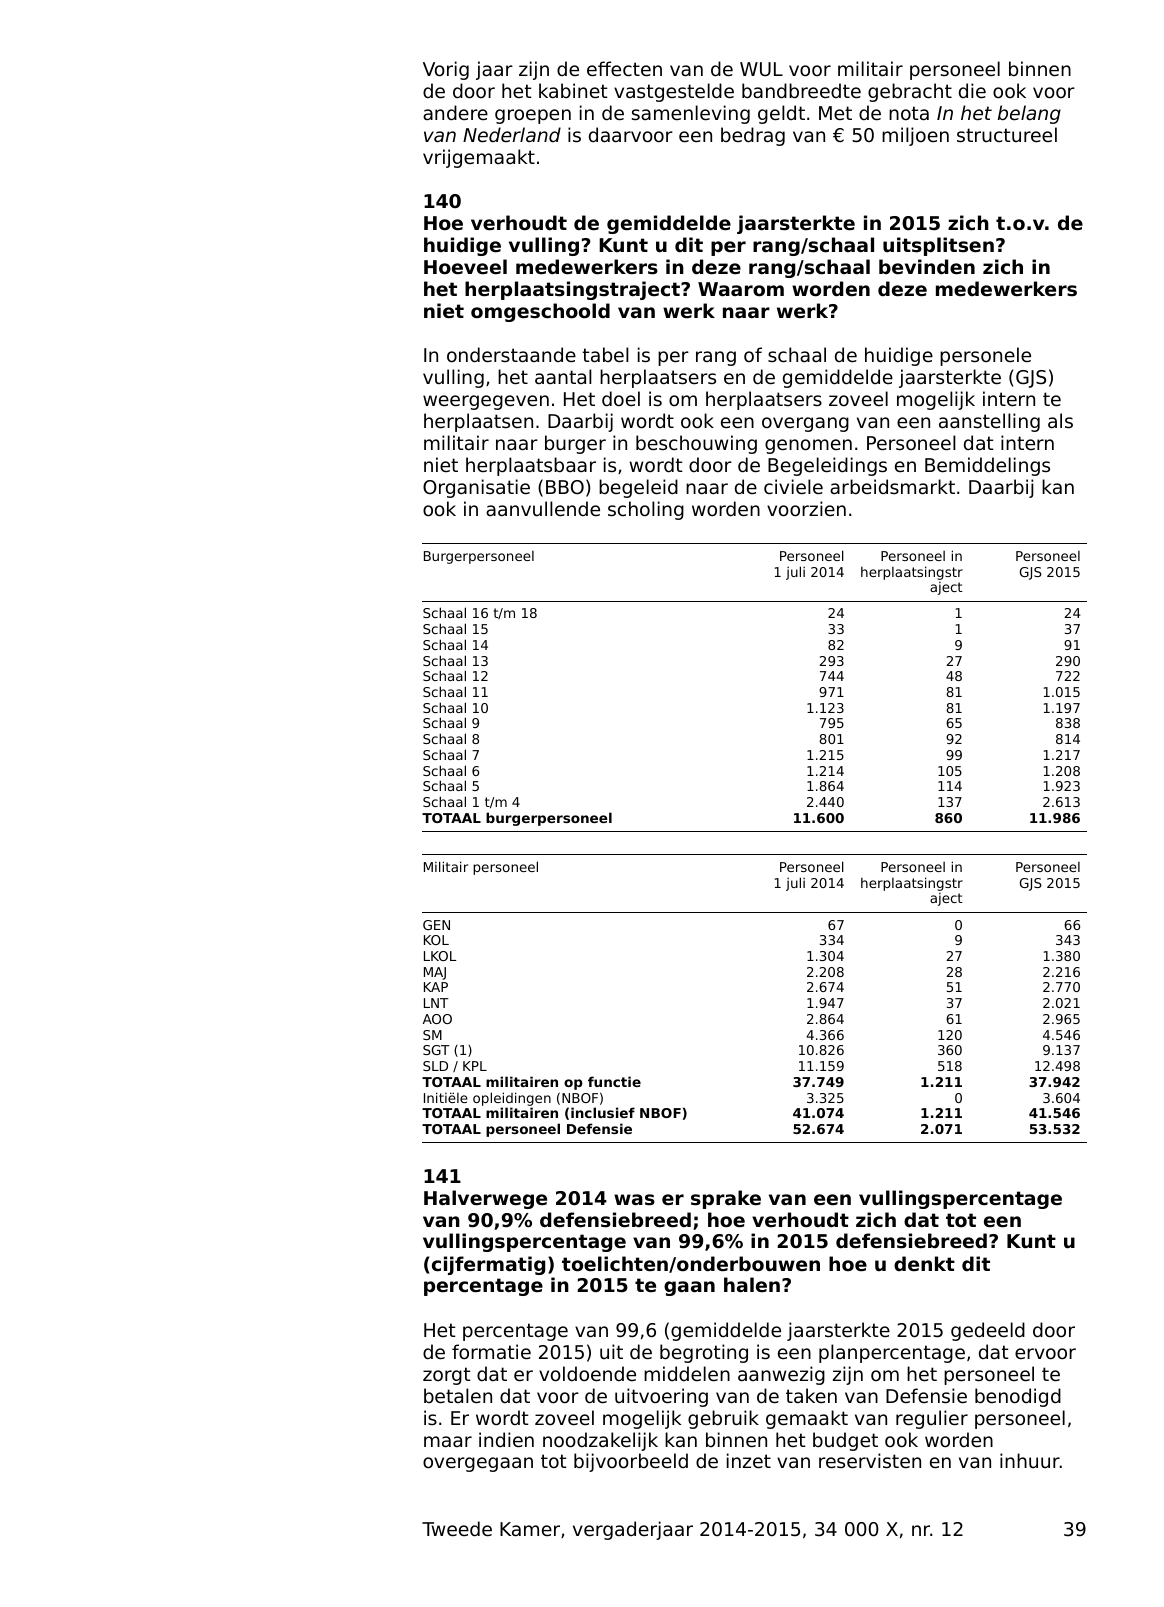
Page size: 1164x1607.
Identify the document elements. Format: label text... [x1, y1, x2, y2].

table_header Personeel in herplaatsingstraject [850, 855, 968, 912]
table_cell 1.123 [732, 701, 850, 716]
table_cell 3.325 [732, 1090, 850, 1106]
text 141 [422, 1166, 1087, 1187]
table_cell Schaal 10 [422, 701, 732, 716]
table_cell 67 [732, 913, 850, 933]
table_cell 37.749 [732, 1075, 850, 1090]
table_cell 293 [732, 654, 850, 669]
table_cell 91 [969, 638, 1087, 653]
table_cell 66 [969, 913, 1087, 933]
table_header Personeel GJS 2015 [969, 544, 1087, 601]
table_cell 1.197 [969, 701, 1087, 716]
table_cell 33 [732, 622, 850, 638]
table_cell 51 [850, 980, 968, 996]
table_cell 2.864 [732, 1012, 850, 1027]
text Het percentage van 99,6 (gemiddelde jaarsterkte 2015 gedeeld door de formatie 2015) uit de begroting is een planpercentage, dat ervoor zorgt dat er voldoende middelen aanwezig zijn om het personeel te betalen dat voor de uitvoering van de taken van Defensie benodigd is. Er wordt zoveel mogelijk gebruik gemaakt van regulier personeel, maar indien noodzakelijk kan binnen het budget ook worden overgegaan tot bijvoorbeeld de inzet van reservisten en van inhuur. [422, 1319, 1087, 1473]
table_cell KAP [422, 980, 732, 996]
table_cell 0 [850, 913, 968, 933]
table_header Personeel in herplaatsingstraject [850, 544, 968, 601]
table_cell 120 [850, 1028, 968, 1043]
table_cell 838 [969, 716, 1087, 732]
text Halverwege 2014 was er sprake van een vullingspercentage van 90,9% defensiebreed; hoe verhoudt zich dat tot een vullingspercentage van 99,6% in 2015 defensiebreed? Kunt u (cijfermatig) toelichten/onderbouwen hoe u denkt dit percentage in 2015 te gaan halen? [422, 1187, 1087, 1297]
text Hoe verhoudt de gemiddelde jaarsterkte in 2015 zich t.o.v. de huidige vulling? Kunt u dit per rang/schaal uitsplitsen? Hoeveel medewerkers in deze rang/schaal bevinden zich in het herplaatsingstraject? Waarom worden deze medewerkers niet omgeschoold van werk naar werk? [422, 213, 1087, 323]
table_cell Initiële opleidingen (NBOF) [422, 1090, 732, 1106]
table_cell SLD / KPL [422, 1059, 732, 1075]
table_cell 744 [732, 669, 850, 685]
table_cell Schaal 8 [422, 732, 732, 748]
table_cell 12.498 [969, 1059, 1087, 1075]
table_cell AOO [422, 1012, 732, 1027]
table_cell TOTAAL personeel Defensie [422, 1122, 732, 1142]
table_cell Schaal 16 t/m 18 [422, 602, 732, 622]
table_cell 27 [850, 654, 968, 669]
table_cell Schaal 7 [422, 748, 732, 763]
table_cell 343 [969, 933, 1087, 949]
table_cell Schaal 12 [422, 669, 732, 685]
table_cell 114 [850, 779, 968, 795]
table_cell 1.923 [969, 779, 1087, 795]
table_cell 2.071 [850, 1122, 968, 1142]
table_cell 860 [850, 811, 968, 831]
table_cell 2.613 [969, 795, 1087, 811]
text Vorig jaar zijn de effecten van de WUL voor militair personeel binnen de door het kabinet vastgestelde bandbreedte gebracht die ook voor andere groepen in de samenleving geldt. Met de nota In het belang van Nederland is daarvoor een bedrag van € 50 miljoen structureel vrijgemaakt. [422, 59, 1087, 169]
table_cell 92 [850, 732, 968, 748]
table_cell 37.942 [969, 1075, 1087, 1090]
table_cell 2.021 [969, 996, 1087, 1012]
table_cell 1.015 [969, 685, 1087, 701]
table_cell 1.380 [969, 949, 1087, 964]
table_cell MAJ [422, 965, 732, 980]
table_cell 3.604 [969, 1090, 1087, 1106]
table_cell 11.986 [969, 811, 1087, 831]
table_cell 722 [969, 669, 1087, 685]
table_cell 11.600 [732, 811, 850, 831]
table_cell 81 [850, 685, 968, 701]
table_cell 41.546 [969, 1106, 1087, 1122]
table_cell Schaal 15 [422, 622, 732, 638]
table_cell Schaal 14 [422, 638, 732, 653]
table_cell 1.214 [732, 764, 850, 779]
table_cell 48 [850, 669, 968, 685]
table_cell 2.440 [732, 795, 850, 811]
table_cell 1.211 [850, 1106, 968, 1122]
table_cell 24 [969, 602, 1087, 622]
table_cell 971 [732, 685, 850, 701]
table_cell 290 [969, 654, 1087, 669]
table_cell 99 [850, 748, 968, 763]
table_cell GEN [422, 913, 732, 933]
table_cell 53.532 [969, 1122, 1087, 1142]
table_cell Schaal 1 t/m 4 [422, 795, 732, 811]
table_cell SGT (1) [422, 1043, 732, 1059]
table_cell 334 [732, 933, 850, 949]
table_cell 24 [732, 602, 850, 622]
table_cell 137 [850, 795, 968, 811]
table_cell 2.674 [732, 980, 850, 996]
table_cell 11.159 [732, 1059, 850, 1075]
table_cell 9 [850, 638, 968, 653]
table_cell 1.211 [850, 1075, 968, 1090]
table_cell 28 [850, 965, 968, 980]
table_cell Schaal 5 [422, 779, 732, 795]
table_cell 9.137 [969, 1043, 1087, 1059]
table_header Militair personeel [422, 855, 732, 912]
table_cell Schaal 11 [422, 685, 732, 701]
table_cell 1 [850, 602, 968, 622]
table_cell 795 [732, 716, 850, 732]
table_cell 0 [850, 1090, 968, 1106]
table_cell 1.217 [969, 748, 1087, 763]
table_cell 105 [850, 764, 968, 779]
table_cell TOTAAL burgerpersoneel [422, 811, 732, 831]
table_cell 1.304 [732, 949, 850, 964]
table_header Personeel GJS 2015 [969, 855, 1087, 912]
table_cell 65 [850, 716, 968, 732]
table_cell TOTAAL militairen op functie [422, 1075, 732, 1090]
table_cell 1.215 [732, 748, 850, 763]
table_cell Schaal 9 [422, 716, 732, 732]
table_cell 801 [732, 732, 850, 748]
table_cell 2.208 [732, 965, 850, 980]
table_cell 1.947 [732, 996, 850, 1012]
table_cell 2.965 [969, 1012, 1087, 1027]
table_cell 814 [969, 732, 1087, 748]
table_cell 1.864 [732, 779, 850, 795]
table_cell 41.074 [732, 1106, 850, 1122]
table_cell LNT [422, 996, 732, 1012]
table_cell 9 [850, 933, 968, 949]
table_cell 360 [850, 1043, 968, 1059]
table_cell Schaal 6 [422, 764, 732, 779]
table_header Burgerpersoneel [422, 544, 732, 601]
text 140 [422, 191, 1087, 213]
table_cell 518 [850, 1059, 968, 1075]
table_cell 4.546 [969, 1028, 1087, 1043]
table_cell 2.216 [969, 965, 1087, 980]
table_cell KOL [422, 933, 732, 949]
table_cell 82 [732, 638, 850, 653]
table_cell 37 [969, 622, 1087, 638]
table_header Personeel 1 juli 2014 [732, 544, 850, 601]
table_cell 37 [850, 996, 968, 1012]
table_cell Schaal 13 [422, 654, 732, 669]
table_cell 61 [850, 1012, 968, 1027]
text In onderstaande tabel is per rang of schaal de huidige personele vulling, het aantal herplaatsers en de gemiddelde jaarsterkte (GJS) weergegeven. Het doel is om herplaatsers zoveel mogelijk intern te herplaatsen. Daarbij wordt ook een overgang van een aanstelling als militair naar burger in beschouwing genomen. Personeel dat intern niet herplaatsbaar is, wordt door de Begeleidings en Bemiddelings Organisatie (BBO) begeleid naar de civiele arbeidsmarkt. Daarbij kan ook in aanvullende scholing worden voorzien. [422, 345, 1087, 521]
table_cell 10.826 [732, 1043, 850, 1059]
table_cell 52.674 [732, 1122, 850, 1142]
table_cell 27 [850, 949, 968, 964]
table_cell SM [422, 1028, 732, 1043]
table_cell 2.770 [969, 980, 1087, 996]
table_cell LKOL [422, 949, 732, 964]
table_cell TOTAAL militairen (inclusief NBOF) [422, 1106, 732, 1122]
table_cell 4.366 [732, 1028, 850, 1043]
table_cell 1 [850, 622, 968, 638]
table_cell 81 [850, 701, 968, 716]
table_cell 1.208 [969, 764, 1087, 779]
table_header Personeel 1 juli 2014 [732, 855, 850, 912]
